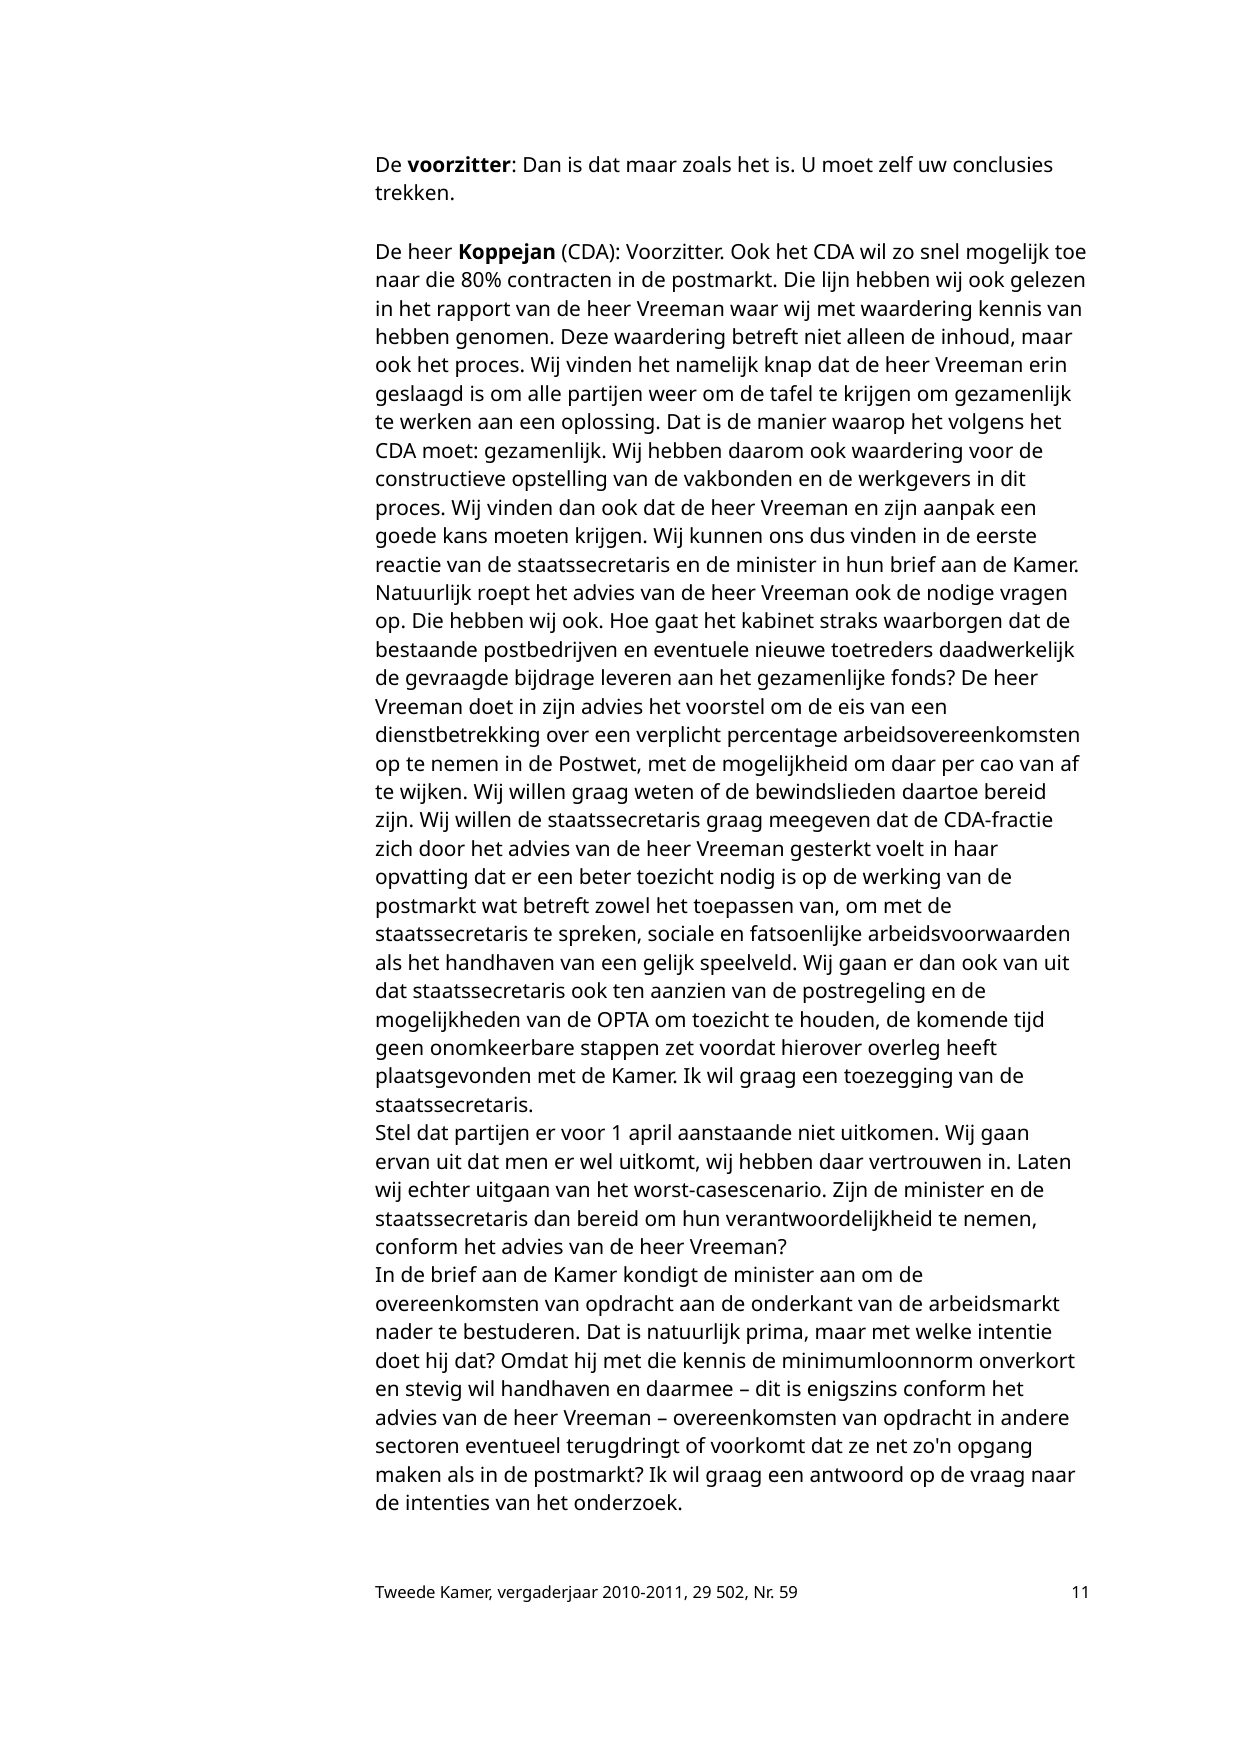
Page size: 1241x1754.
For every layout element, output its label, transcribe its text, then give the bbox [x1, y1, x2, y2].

text De heer Koppejan (CDA): Voorzitter. Ook het CDA wil zo snel mogelijk toe naar die 80% contracten in de postmarkt. Die lijn hebben wij ook gelezen in het rapport van de heer Vreeman waar wij met waardering kennis van hebben genomen. Deze waardering betreft niet alleen de inhoud, maar ook het proces. Wij vinden het namelijk knap dat de heer Vreeman erin geslaagd is om alle partijen weer om de tafel te krijgen om gezamenlijk te werken aan een oplossing. Dat is de manier waarop het volgens het CDA moet: gezamenlijk. Wij hebben daarom ook waardering voor de constructieve opstelling van de vakbonden en de werkgevers in dit proces. Wij vinden dan ook dat de heer Vreeman en zijn aanpak een goede kans moeten krijgen. Wij kunnen ons dus vinden in de eerste reactie van de staatssecretaris en de minister in hun brief aan de Kamer. [375, 237, 1090, 578]
text De voorzitter: Dan is dat maar zoals het is. U moet zelf uw conclusies trekken. [375, 150, 1090, 207]
text Stel dat partijen er voor 1 april aanstaande niet uitkomen. Wij gaan ervan uit dat men er wel uitkomt, wij hebben daar vertrouwen in. Laten wij echter uitgaan van het worst-casescenario. Zijn de minister en de staatssecretaris dan bereid om hun verantwoordelijkheid te nemen, conform het advies van de heer Vreeman? [375, 1118, 1090, 1261]
text Natuurlijk roept het advies van de heer Vreeman ook de nodige vragen op. Die hebben wij ook. Hoe gaat het kabinet straks waarborgen dat de bestaande postbedrijven en eventuele nieuwe toetreders daadwerkelijk de gevraagde bijdrage leveren aan het gezamenlijke fonds? De heer Vreeman doet in zijn advies het voorstel om de eis van een dienstbetrekking over een verplicht percentage arbeidsovereenkomsten op te nemen in de Postwet, met de mogelijkheid om daar per cao van af te wijken. Wij willen graag weten of de bewindslieden daartoe bereid zijn. Wij willen de staatssecretaris graag meegeven dat de CDA-fractie zich door het advies van de heer Vreeman gesterkt voelt in haar opvatting dat er een beter toezicht nodig is op de werking van de postmarkt wat betreft zowel het toepassen van, om met de staatssecretaris te spreken, sociale en fatsoenlijke arbeidsvoorwaarden als het handhaven van een gelijk speelveld. Wij gaan er dan ook van uit dat staatssecretaris ook ten aanzien van de postregeling en de mogelijkheden van de OPTA om toezicht te houden, de komende tijd geen onomkeerbare stappen zet voordat hierover overleg heeft plaatsgevonden met de Kamer. Ik wil graag een toezegging van de staatssecretaris. [375, 578, 1090, 1118]
text In de brief aan de Kamer kondigt de minister aan om de overeenkomsten van opdracht aan de onderkant van de arbeidsmarkt nader te bestuderen. Dat is natuurlijk prima, maar met welke intentie doet hij dat? Omdat hij met die kennis de minimumloonnorm onverkort en stevig wil handhaven en daarmee – dit is enigszins conform het advies van de heer Vreeman – overeenkomsten van opdracht in andere sectoren eventueel terugdringt of voorkomt dat ze net zo'n opgang maken als in de postmarkt? Ik wil graag een antwoord op de vraag naar de intenties van het onderzoek. [375, 1261, 1090, 1517]
